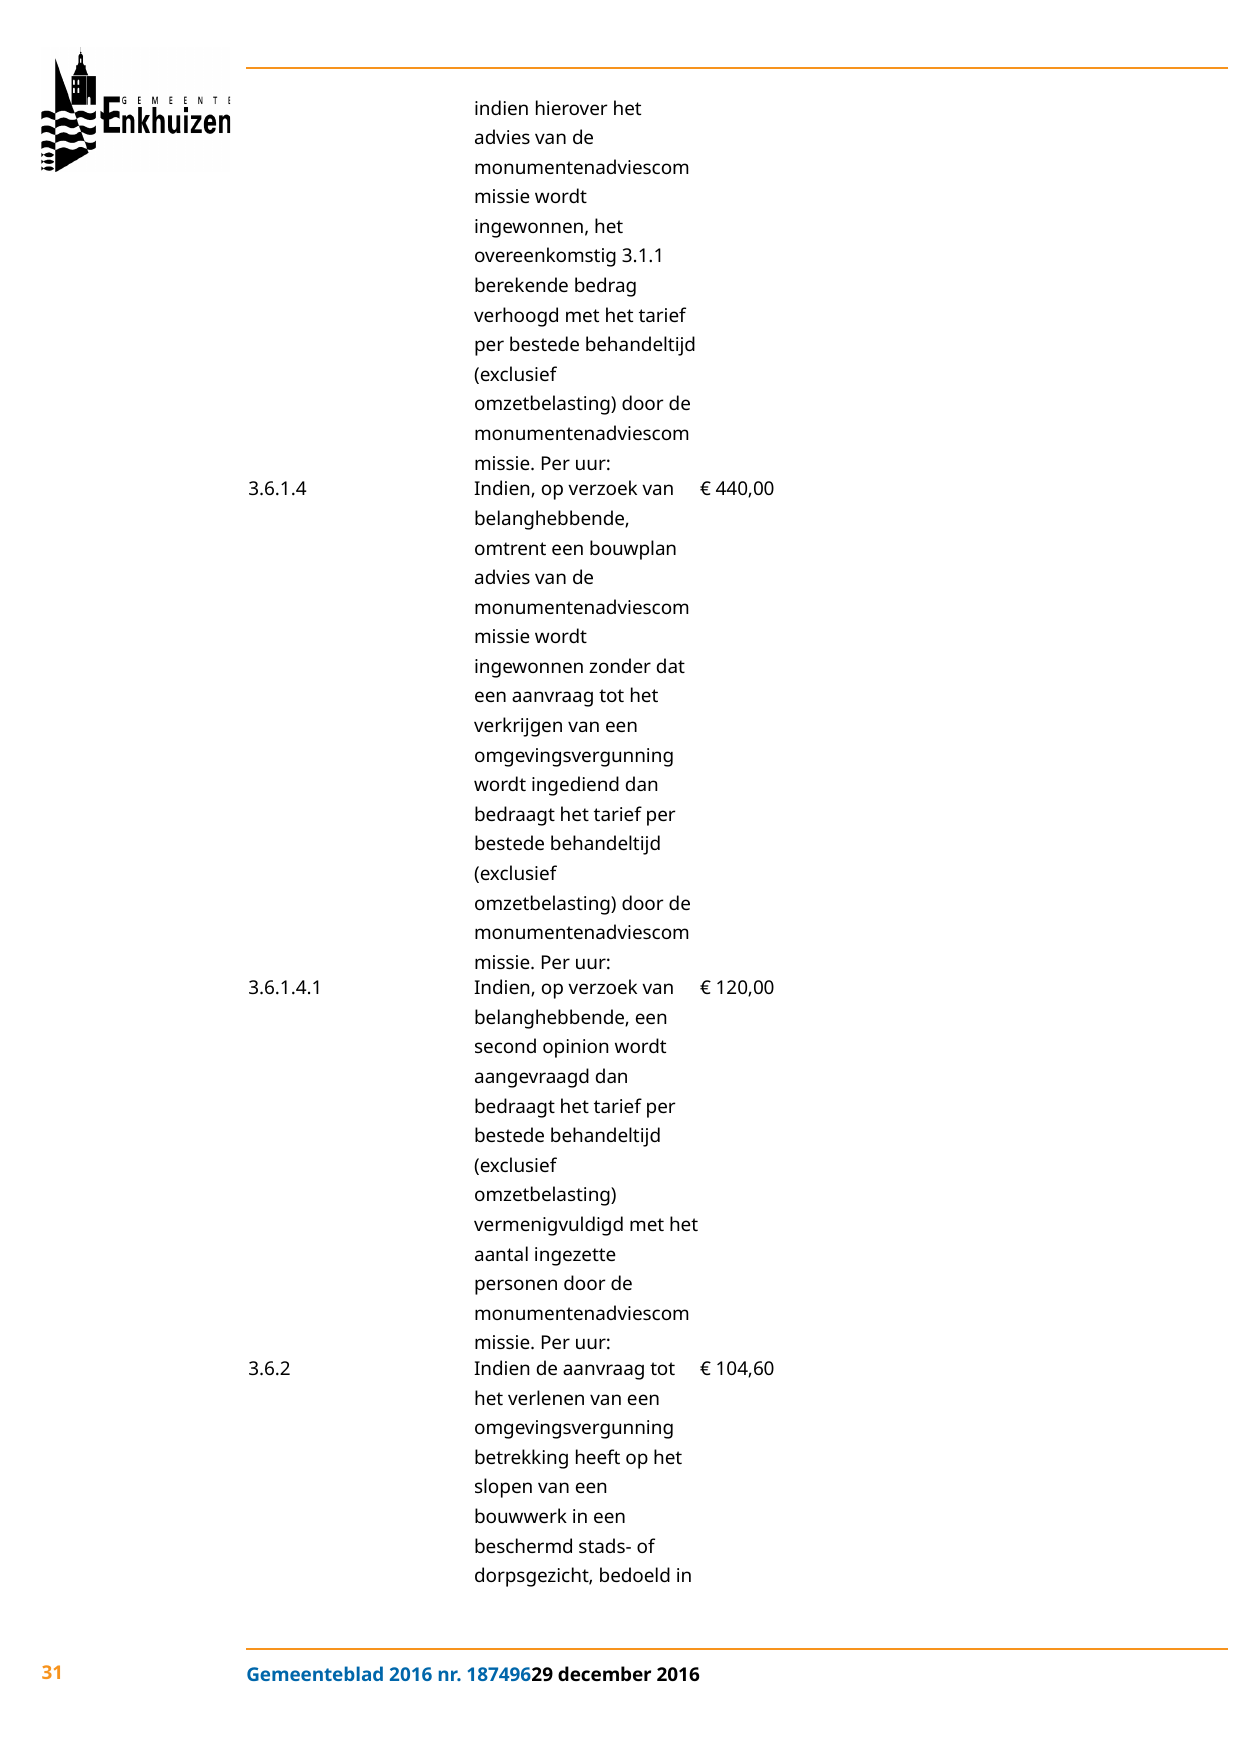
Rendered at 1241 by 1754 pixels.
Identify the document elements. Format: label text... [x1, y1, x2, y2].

table_cell 3.6.1.4 [248, 476, 474, 974]
table_cell [926, 1355, 1152, 1588]
table_cell € 120,00 [700, 975, 926, 1355]
table_cell Indien, op verzoek van belanghebbende, omtrent een bouwplan advies van de monumentenadviescommissie wordt ingewonnen zonder dat een aanvraag tot het verkrijgen van een omgevingsvergunning wordt ingediend dan bedraagt het tarief per bestede behandeltijd (exclusief omzetbelasting) door de monumentenadviescommissie. Per uur: [474, 476, 700, 974]
table_cell [926, 95, 1152, 476]
table_cell [248, 95, 474, 476]
table_cell 3.6.1.4.1 [248, 975, 474, 1355]
table_cell indien hierover het advies van de monumentenadviescommissie wordt ingewonnen, het overeenkomstig 3.1.1 berekende bedrag verhoogd met het tarief per bestede behandeltijd (exclusief omzetbelasting) door de monumentenadviescommissie. Per uur: [474, 95, 700, 476]
table_cell 3.6.2 [248, 1355, 474, 1588]
table_cell Indien de aanvraag tot het verlenen van een omgevingsvergunning betrekking heeft op het slopen van een bouwwerk in een beschermd stads- of dorpsgezicht, bedoeld in [474, 1355, 700, 1588]
table_cell Indien, op verzoek van belanghebbende, een second opinion wordt aangevraagd dan bedraagt het tarief per bestede behandeltijd (exclusief omzetbelasting) vermenigvuldigd met het aantal ingezette personen door de monumentenadviescommissie. Per uur: [474, 975, 700, 1355]
table_cell € 104,60 [700, 1355, 926, 1588]
picture [41, 47, 231, 172]
table_cell [700, 95, 926, 476]
table_cell € 440,00 [700, 476, 926, 974]
table_cell [926, 476, 1152, 974]
table_cell [926, 975, 1152, 1355]
